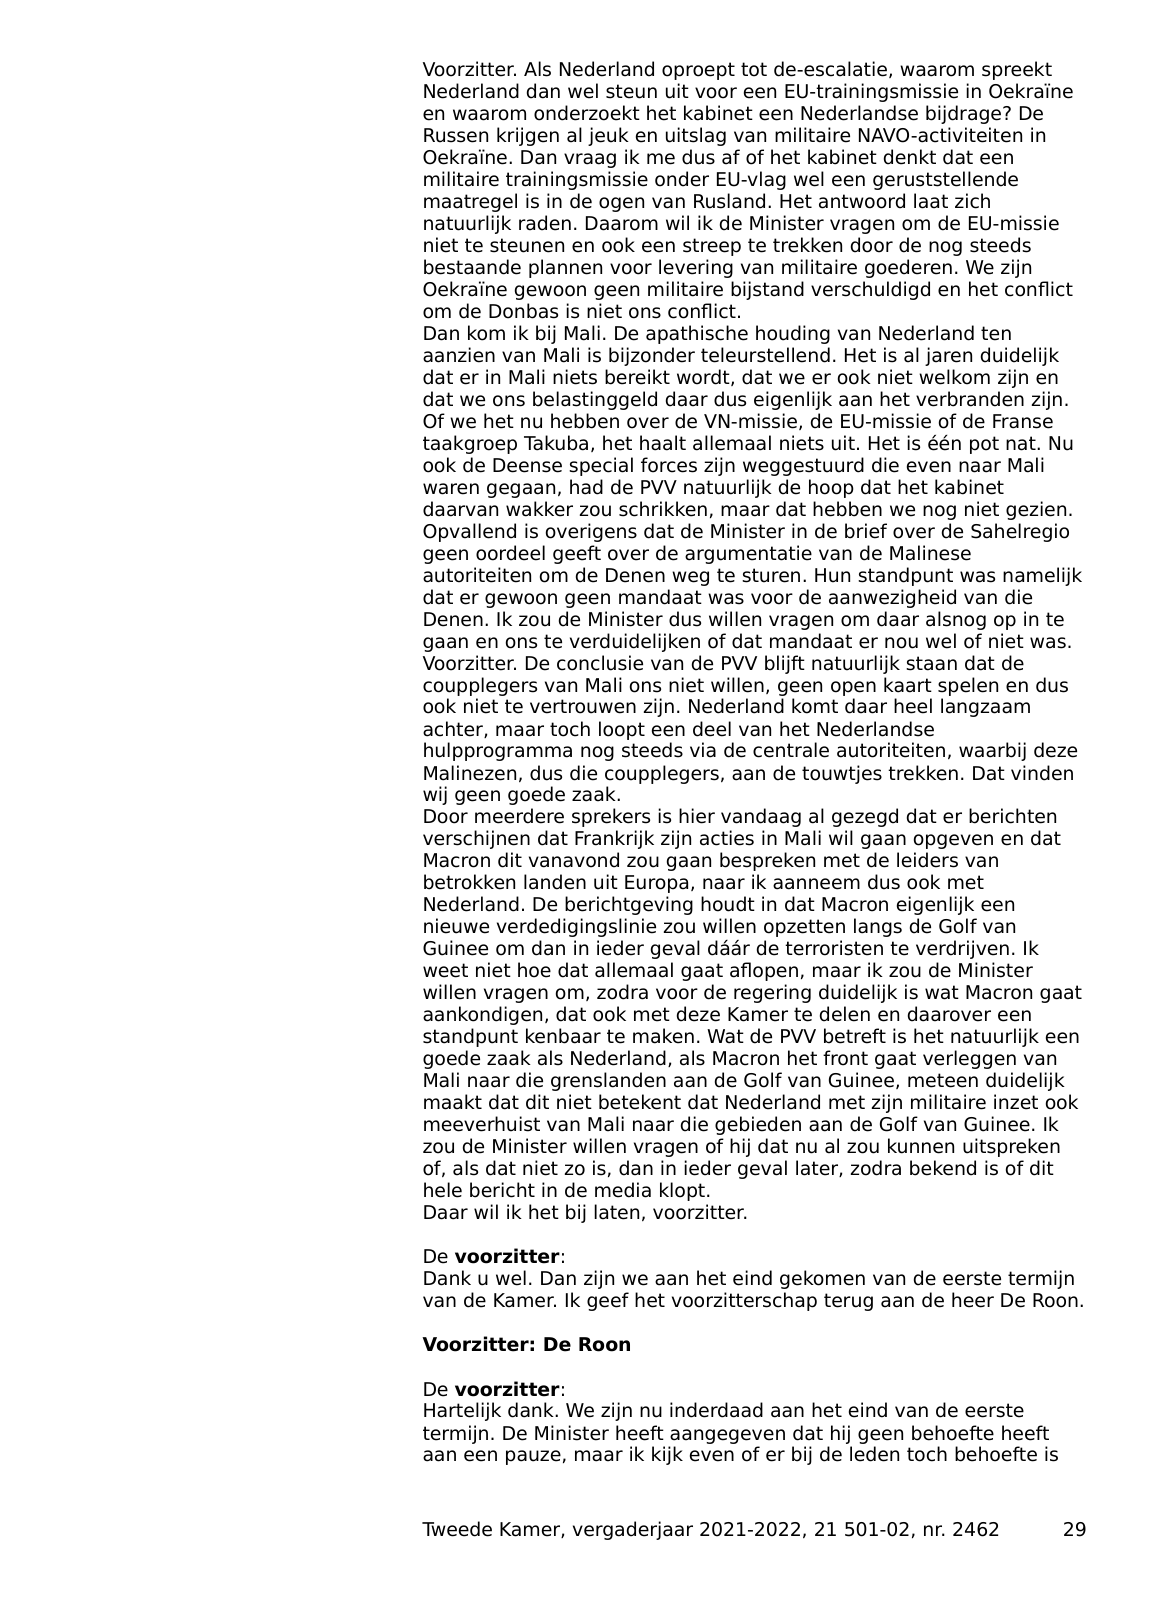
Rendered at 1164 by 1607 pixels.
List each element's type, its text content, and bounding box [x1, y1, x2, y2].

text Daar wil ik het bij laten, voorzitter. [422, 1202, 1087, 1224]
text De voorzitter: [422, 1378, 1087, 1400]
text Voorzitter: De Roon [422, 1334, 1087, 1356]
text Voorzitter. De conclusie van de PVV blijft natuurlijk staan dat de coupplegers van Mali ons niet willen, geen open kaart spelen en dus ook niet te vertrouwen zijn. Nederland komt daar heel langzaam achter, maar toch loopt een deel van het Nederlandse hulpprogramma nog steeds via de centrale autoriteiten, waarbij deze Malinezen, dus die coupplegers, aan de touwtjes trekken. Dat vinden wij geen goede zaak. [422, 652, 1087, 806]
text Hartelijk dank. We zijn nu inderdaad aan het eind van de eerste termijn. De Minister heeft aangegeven dat hij geen behoefte heeft aan een pauze, maar ik kijk even of er bij de leden toch behoefte is [422, 1400, 1087, 1466]
text Door meerdere sprekers is hier vandaag al gezegd dat er berichten verschijnen dat Frankrijk zijn acties in Mali wil gaan opgeven en dat Macron dit vanavond zou gaan bespreken met de leiders van betrokken landen uit Europa, naar ik aanneem dus ook met Nederland. De berichtgeving houdt in dat Macron eigenlijk een nieuwe verdedigingslinie zou willen opzetten langs de Golf van Guinee om dan in ieder geval dáár de terroristen te verdrijven. Ik weet niet hoe dat allemaal gaat aflopen, maar ik zou de Minister willen vragen om, zodra voor de regering duidelijk is wat Macron gaat aankondigen, dat ook met deze Kamer te delen en daarover een standpunt kenbaar te maken. Wat de PVV betreft is het natuurlijk een goede zaak als Nederland, als Macron het front gaat verleggen van Mali naar die grenslanden aan de Golf van Guinee, meteen duidelijk maakt dat dit niet betekent dat Nederland met zijn militaire inzet ook meeverhuist van Mali naar die gebieden aan de Golf van Guinee. Ik zou de Minister willen vragen of hij dat nu al zou kunnen uitspreken of, als dat niet zo is, dan in ieder geval later, zodra bekend is of dit hele bericht in de media klopt. [422, 806, 1087, 1202]
text Voorzitter. Als Nederland oproept tot de-escalatie, waarom spreekt Nederland dan wel steun uit voor een EU-trainingsmissie in Oekraïne en waarom onderzoekt het kabinet een Nederlandse bijdrage? De Russen krijgen al jeuk en uitslag van militaire NAVO-activiteiten in Oekraïne. Dan vraag ik me dus af of het kabinet denkt dat een militaire trainingsmissie onder EU-vlag wel een geruststellende maatregel is in de ogen van Rusland. Het antwoord laat zich natuurlijk raden. Daarom wil ik de Minister vragen om de EU-missie niet te steunen en ook een streep te trekken door de nog steeds bestaande plannen voor levering van militaire goederen. We zijn Oekraïne gewoon geen militaire bijstand verschuldigd en het conflict om de Donbas is niet ons conflict. [422, 59, 1087, 323]
text Dank u wel. Dan zijn we aan het eind gekomen van de eerste termijn van de Kamer. Ik geef het voorzitterschap terug aan de heer De Roon. [422, 1268, 1087, 1312]
text Dan kom ik bij Mali. De apathische houding van Nederland ten aanzien van Mali is bijzonder teleurstellend. Het is al jaren duidelijk dat er in Mali niets bereikt wordt, dat we er ook niet welkom zijn en dat we ons belastinggeld daar dus eigenlijk aan het verbranden zijn. Of we het nu hebben over de VN-missie, de EU-missie of de Franse taakgroep Takuba, het haalt allemaal niets uit. Het is één pot nat. Nu ook de Deense special forces zijn weggestuurd die even naar Mali waren gegaan, had de PVV natuurlijk de hoop dat het kabinet daarvan wakker zou schrikken, maar dat hebben we nog niet gezien. Opvallend is overigens dat de Minister in de brief over de Sahelregio geen oordeel geeft over de argumentatie van de Malinese autoriteiten om de Denen weg te sturen. Hun standpunt was namelijk dat er gewoon geen mandaat was voor de aanwezigheid van die Denen. Ik zou de Minister dus willen vragen om daar alsnog op in te gaan en ons te verduidelijken of dat mandaat er nou wel of niet was. [422, 323, 1087, 652]
text De voorzitter: [422, 1246, 1087, 1268]
